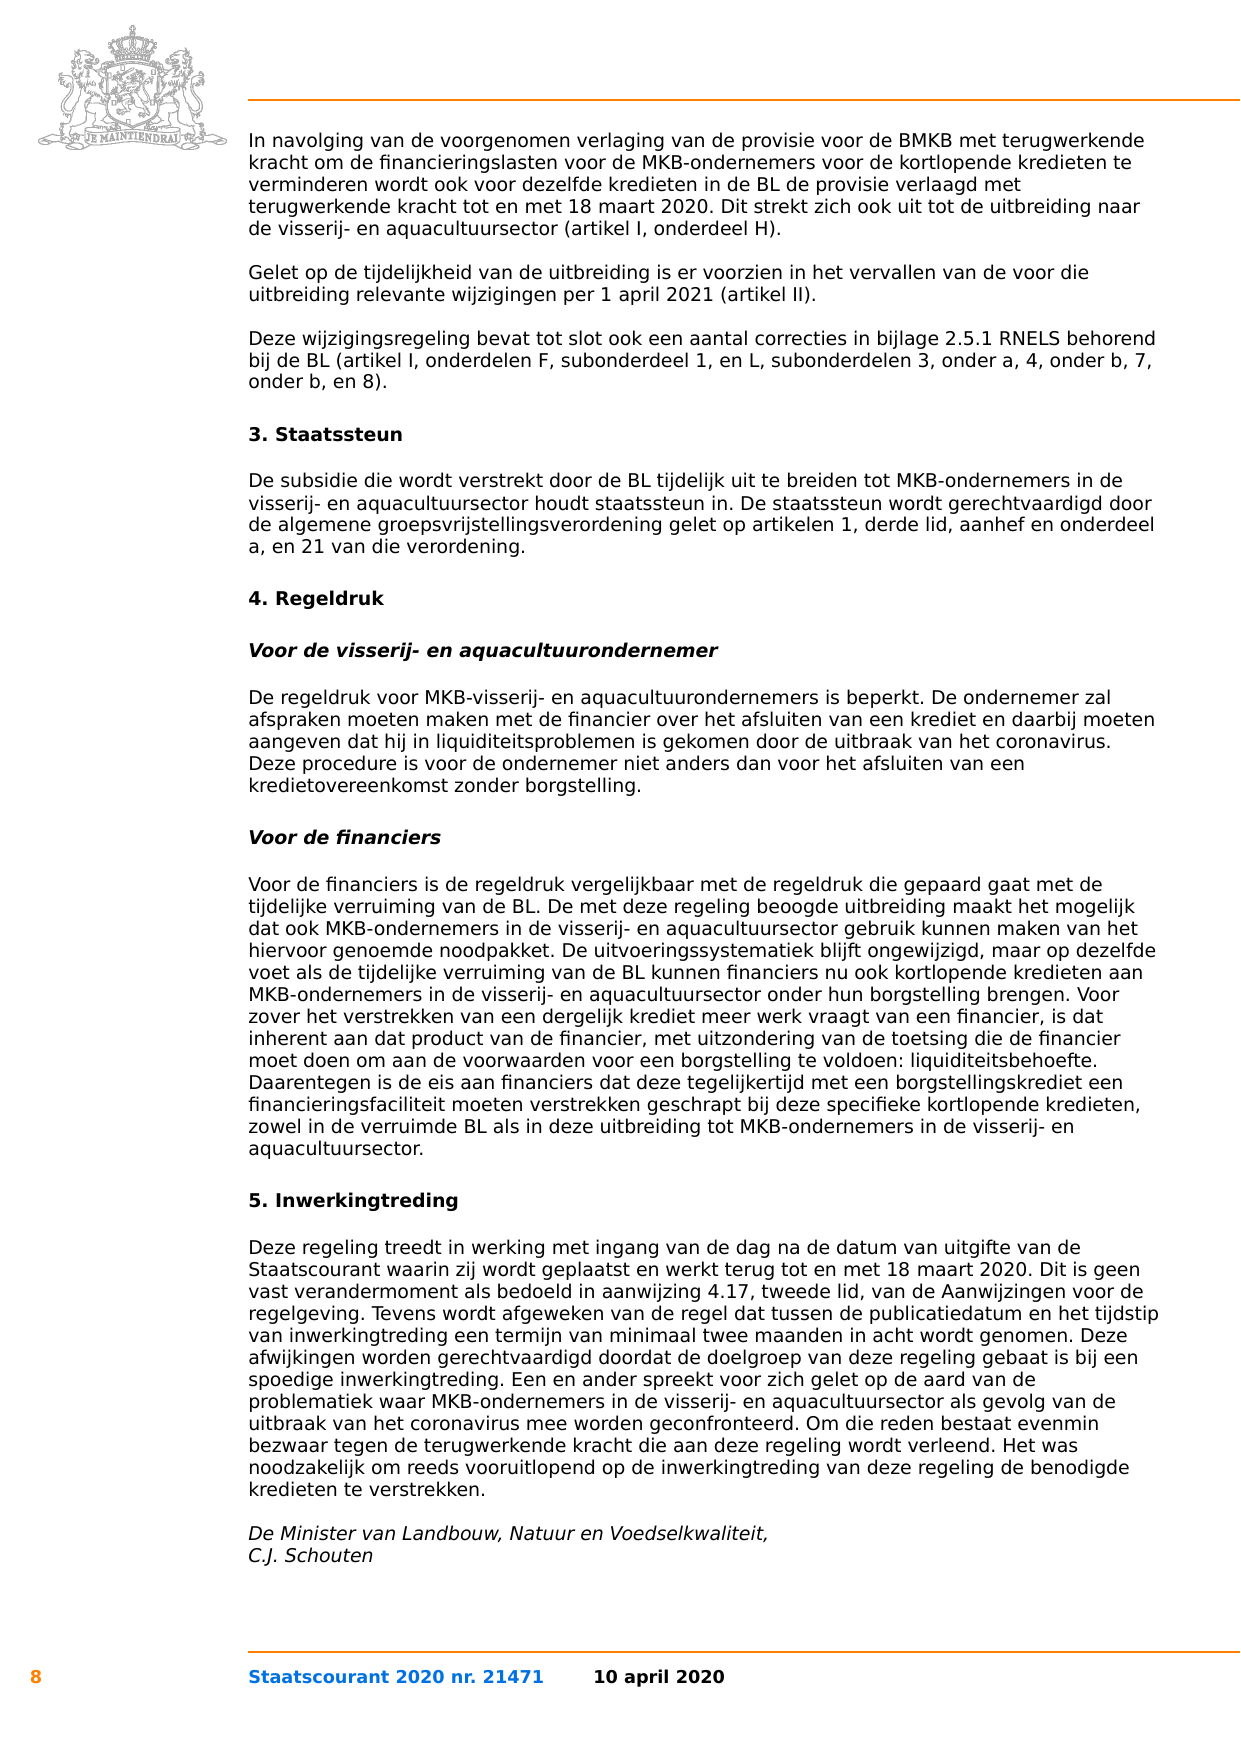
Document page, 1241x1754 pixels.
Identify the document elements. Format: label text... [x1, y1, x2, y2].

subtitle Voor de visserij- en aquacultuurondernemer [248, 640, 1163, 662]
text De Minister van Landbouw, Natuur en Voedselkwaliteit, C.J. Schouten [248, 1522, 1163, 1566]
text Gelet op de tijdelijkheid van de uitbreiding is er voorzien in het vervallen van de voor die uitbreiding relevante wijzigingen per 1 april 2021 (artikel II). [248, 262, 1163, 306]
text De subsidie die wordt verstrekt door de BL tijdelijk uit te breiden tot MKB-ondernemers in de visserij- en aquacultuursector houdt staatssteun in. De staatssteun wordt gerechtvaardigd door de algemene groepsvrijstellingsverordening gelet op artikelen 1, derde lid, aanhef en onderdeel a, en 21 van die verordening. [248, 470, 1163, 558]
text Deze regeling treedt in werking met ingang van de dag na de datum van uitgifte van de Staatscourant waarin zij wordt geplaatst en werkt terug tot en met 18 maart 2020. Dit is geen vast verandermoment als bedoeld in aanwijzing 4.17, tweede lid, van de Aanwijzingen voor de regelgeving. Tevens wordt afgeweken van de regel dat tussen de publicatiedatum en het tijdstip van inwerkingtreding een termijn van minimaal twee maanden in acht wordt genomen. Deze afwijkingen worden gerechtvaardigd doordat de doelgroep van deze regeling gebaat is bij een spoedige inwerkingtreding. Een en ander spreekt voor zich gelet op de aard van de problematiek waar MKB-ondernemers in de visserij- en aquacultuursector als gevolg van de uitbraak van het coronavirus mee worden geconfronteerd. Om die reden bestaat evenmin bezwaar tegen de terugwerkende kracht die aan deze regeling wordt verleend. Het was noodzakelijk om reeds vooruitlopend op de inwerkingtreding van deze regeling de benodigde kredieten te verstrekken. [248, 1237, 1163, 1501]
text In navolging van de voorgenomen verlaging van de provisie voor de BMKB met terugwerkende kracht om de financieringslasten voor de MKB-ondernemers voor de kortlopende kredieten te verminderen wordt ook voor dezelfde kredieten in de BL de provisie verlaagd met terugwerkende kracht tot en met 18 maart 2020. Dit strekt zich ook uit tot de uitbreiding naar de visserij- en aquacultuursector (artikel I, onderdeel H). [248, 130, 1163, 240]
picture [38, 25, 227, 150]
text Deze wijzigingsregeling bevat tot slot ook een aantal correcties in bijlage 2.5.1 RNELS behorend bij de BL (artikel I, onderdelen F, subonderdeel 1, en L, subonderdelen 3, onder a, 4, onder b, 7, onder b, en 8). [248, 327, 1163, 393]
subtitle Voor de financiers [248, 827, 1163, 849]
subtitle 4. Regeldruk [248, 588, 1163, 610]
subtitle 3. Staatssteun [248, 423, 1163, 445]
text De regeldruk voor MKB-visserij- en aquacultuurondernemers is beperkt. De ondernemer zal afspraken moeten maken met de financier over het afsluiten van een krediet en daarbij moeten aangeven dat hij in liquiditeitsproblemen is gekomen door de uitbraak van het coronavirus. Deze procedure is voor de ondernemer niet anders dan voor het afsluiten van een kredietovereenkomst zonder borgstelling. [248, 687, 1163, 797]
text Voor de financiers is de regeldruk vergelijkbaar met de regeldruk die gepaard gaat met de tijdelijke verruiming van de BL. De met deze regeling beoogde uitbreiding maakt het mogelijk dat ook MKB-ondernemers in de visserij- en aquacultuursector gebruik kunnen maken van het hiervoor genoemde noodpakket. De uitvoeringssystematiek blijft ongewijzigd, maar op dezelfde voet als de tijdelijke verruiming van de BL kunnen financiers nu ook kortlopende kredieten aan MKB-ondernemers in de visserij- en aquacultuursector onder hun borgstelling brengen. Voor zover het verstrekken van een dergelijk krediet meer werk vraagt van een financier, is dat inherent aan dat product van de financier, met uitzondering van de toetsing die de financier moet doen om aan de voorwaarden voor een borgstelling te voldoen: liquiditeitsbehoefte. Daarentegen is de eis aan financiers dat deze tegelijkertijd met een borgstellingskrediet een financieringsfaciliteit moeten verstrekken geschrapt bij deze specifieke kortlopende kredieten, zowel in de verruimde BL als in deze uitbreiding tot MKB-ondernemers in de visserij- en aquacultuursector. [248, 874, 1163, 1160]
subtitle 5. Inwerkingtreding [248, 1190, 1163, 1212]
